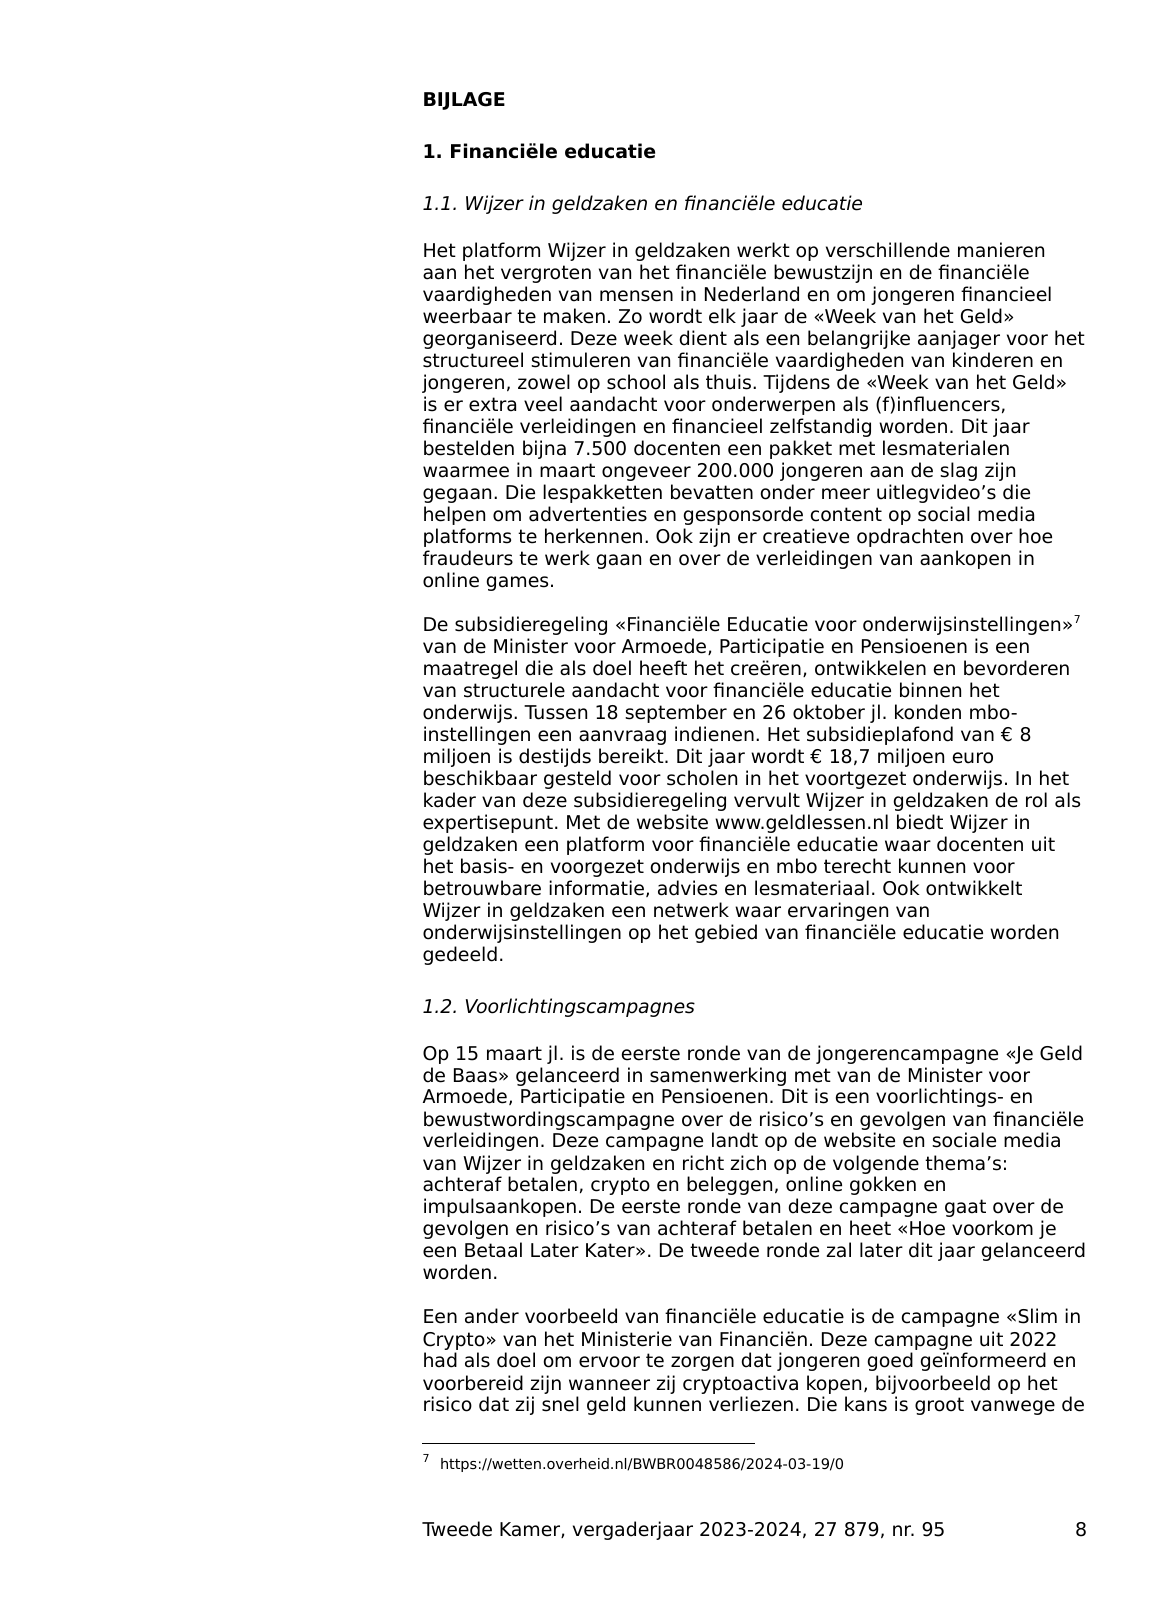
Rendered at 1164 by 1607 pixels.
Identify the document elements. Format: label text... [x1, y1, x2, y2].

subtitle BIJLAGE [77, 89, 1087, 111]
subtitle 1.1. Wijzer in geldzaken en financiële educatie [422, 193, 1087, 215]
text Een ander voorbeeld van financiële educatie is de campagne «Slim in Crypto» van het Ministerie van Financiën. Deze campagne uit 2022 had als doel om ervoor te zorgen dat jongeren goed geïnformeerd en voorbereid zijn wanneer zij cryptoactiva kopen, bijvoorbeeld op het risico dat zij snel geld kunnen verliezen. Die kans is groot vanwege de [422, 1306, 1087, 1416]
text De subsidieregeling «Financiële Educatie voor onderwijsinstellingen» van de Minister voor Armoede, Participatie en Pensioenen is een maatregel die als doel heeft het creëren, ontwikkelen en bevorderen van structurele aandacht voor financiële educatie binnen het onderwijs. Tussen 18 september en 26 oktober jl. konden mbo-instellingen een aanvraag indienen. Het subsidieplafond van € 8 miljoen is destijds bereikt. Dit jaar wordt € 18,7 miljoen euro beschikbaar gesteld voor scholen in het voortgezet onderwijs. In het kader van deze subsidieregeling vervult Wijzer in geldzaken de rol als expertisepunt. Met de website www.geldlessen.nl biedt Wijzer in geldzaken een platform voor financiële educatie waar docenten uit het basis- en voorgezet onderwijs en mbo terecht kunnen voor betrouwbare informatie, advies en lesmateriaal. Ook ontwikkelt Wijzer in geldzaken een netwerk waar ervaringen van onderwijsinstellingen op het gebied van financiële educatie worden gedeeld. [422, 614, 1087, 966]
text Het platform Wijzer in geldzaken werkt op verschillende manieren aan het vergroten van het financiële bewustzijn en de financiële vaardigheden van mensen in Nederland en om jongeren financieel weerbaar te maken. Zo wordt elk jaar de «Week van het Geld» georganiseerd. Deze week dient als een belangrijke aanjager voor het structureel stimuleren van financiële vaardigheden van kinderen en jongeren, zowel op school als thuis. Tijdens de «Week van het Geld» is er extra veel aandacht voor onderwerpen als (f)influencers, financiële verleidingen en financieel zelfstandig worden. Dit jaar bestelden bijna 7.500 docenten een pakket met lesmaterialen waarmee in maart ongeveer 200.000 jongeren aan de slag zijn gegaan. Die lespakketten bevatten onder meer uitlegvideo’s die helpen om advertenties en gesponsorde content op social media platforms te herkennen. Ook zijn er creatieve opdrachten over hoe fraudeurs te werk gaan en over de verleidingen van aankopen in online games. [422, 240, 1087, 592]
subtitle 1. Financiële educatie [422, 141, 1087, 163]
text https://wetten.overheid.nl/BWBR0048586/2024-03-19/0 [422, 1452, 1087, 1474]
subtitle 1.2. Voorlichtingscampagnes [422, 996, 1087, 1017]
text Op 15 maart jl. is de eerste ronde van de jongerencampagne «Je Geld de Baas» gelanceerd in samenwerking met van de Minister voor Armoede, Participatie en Pensioenen. Dit is een voorlichtings- en bewustwordingscampagne over de risico’s en gevolgen van financiële verleidingen. Deze campagne landt op de website en sociale media van Wijzer in geldzaken en richt zich op de volgende thema’s: achteraf betalen, crypto en beleggen, online gokken en impulsaankopen. De eerste ronde van deze campagne gaat over de gevolgen en risico’s van achteraf betalen en heet «Hoe voorkom je een Betaal Later Kater». De tweede ronde zal later dit jaar gelanceerd worden. [422, 1042, 1087, 1284]
